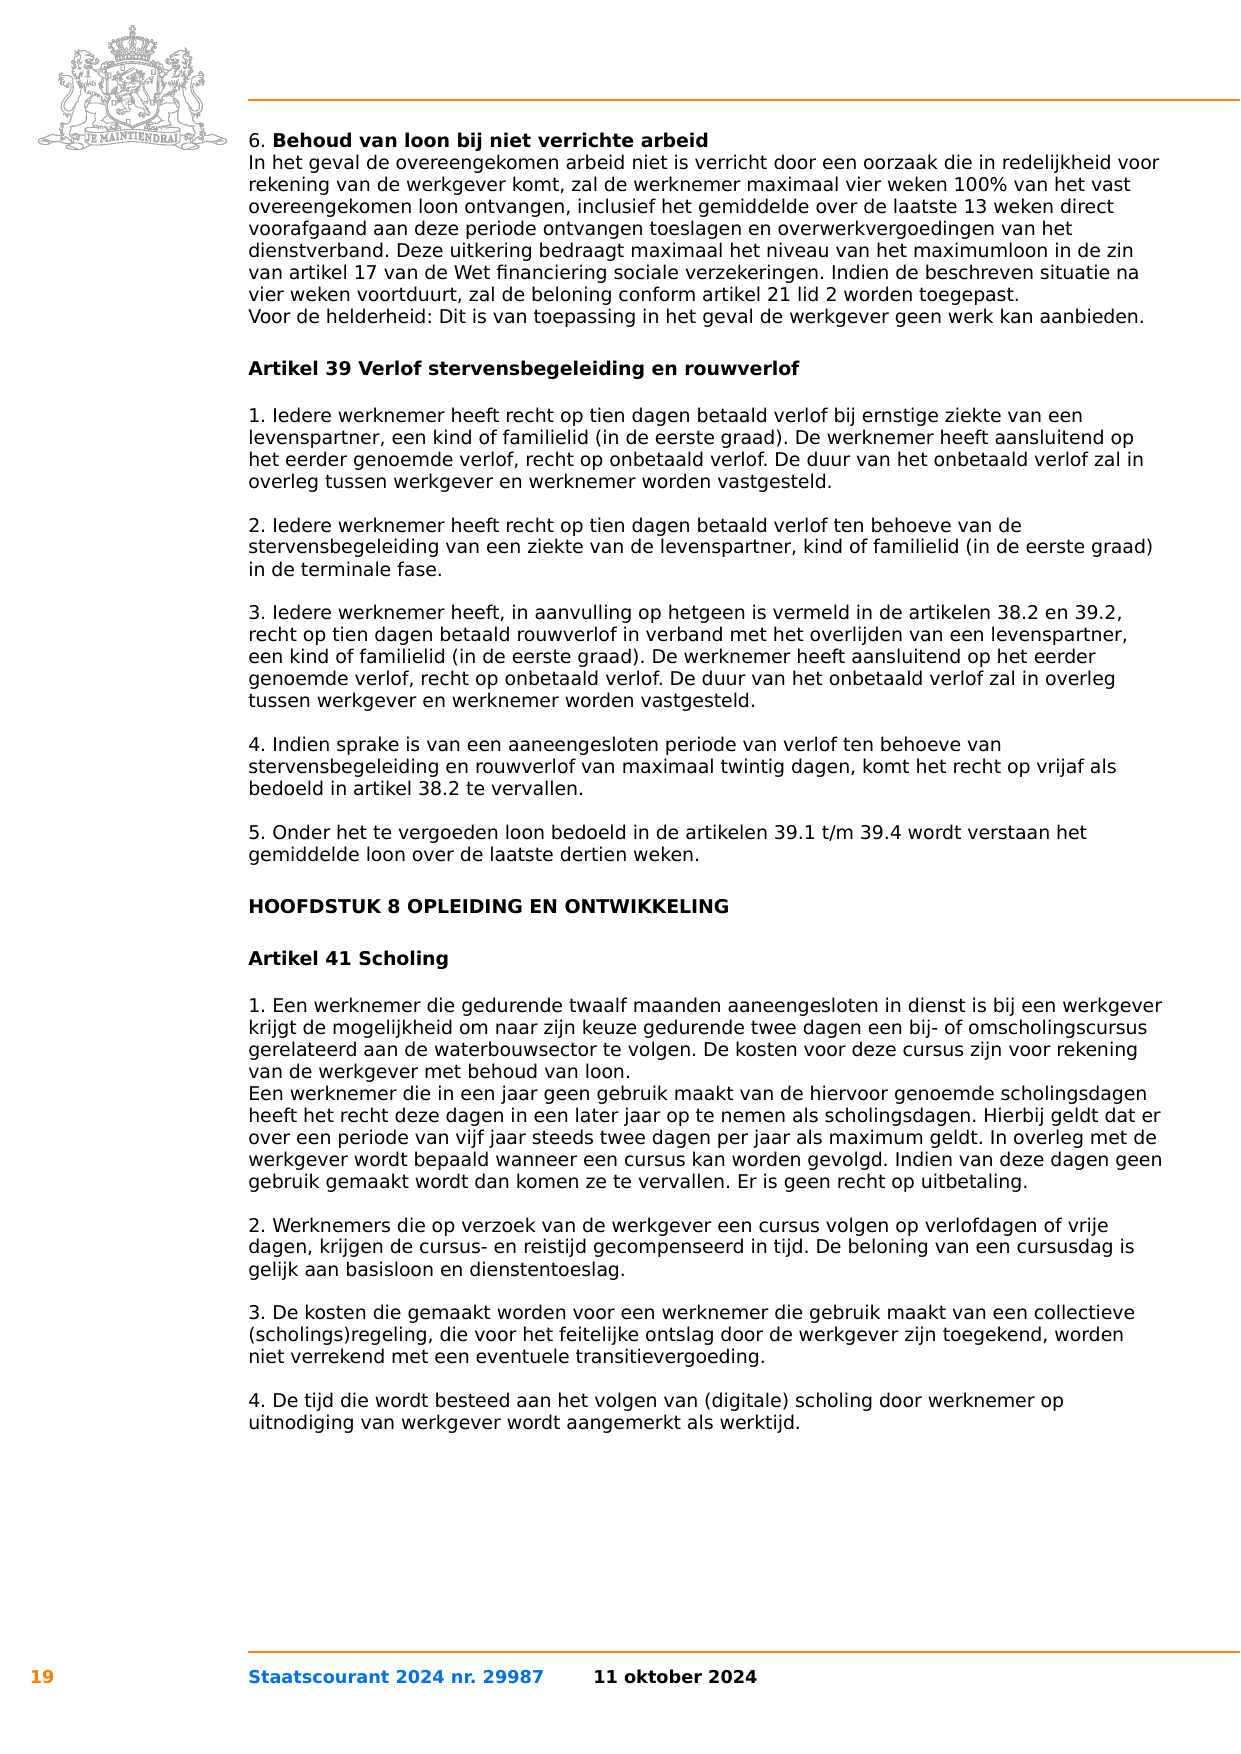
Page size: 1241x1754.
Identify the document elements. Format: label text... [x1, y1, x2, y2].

text 4. De tijd die wordt besteed aan het volgen van (digitale) scholing door werknemer op uitnodiging van werkgever wordt aangemerkt als werktijd. [248, 1390, 1163, 1434]
text 2. Werknemers die op verzoek van de werkgever een cursus volgen op verlofdagen of vrije dagen, krijgen de cursus- en reistijd gecompenseerd in tijd. De beloning van een cursusdag is gelijk aan basisloon en dienstentoeslag. [248, 1214, 1163, 1280]
text Een werknemer die in een jaar geen gebruik maakt van de hiervoor genoemde scholingsdagen heeft het recht deze dagen in een later jaar op te nemen als scholingsdagen. Hierbij geldt dat er over een periode van vijf jaar steeds twee dagen per jaar als maximum geldt. In overleg met de werkgever wordt bepaald wanneer een cursus kan worden gevolgd. Indien van deze dagen geen gebruik gemaakt wordt dan komen ze te vervallen. Er is geen recht op uitbetaling. [248, 1083, 1163, 1193]
text 4. Indien sprake is van een aaneengesloten periode van verlof ten behoeve van stervensbegeleiding en rouwverlof van maximaal twintig dagen, komt het recht op vrijaf als bedoeld in artikel 38.2 te vervallen. [248, 734, 1163, 800]
subtitle Artikel 39 Verlof stervensbegeleiding en rouwverlof [248, 358, 1163, 380]
subtitle Artikel 41 Scholing [248, 948, 1163, 970]
text 3. Iedere werknemer heeft, in aanvulling op hetgeen is vermeld in de artikelen 38.2 en 39.2, recht op tien dagen betaald rouwverlof in verband met het overlijden van een levenspartner, een kind of familielid (in de eerste graad). De werknemer heeft aansluitend op het eerder genoemde verlof, recht op onbetaald verlof. De duur van het onbetaald verlof zal in overleg tussen werkgever en werknemer worden vastgesteld. [248, 602, 1163, 712]
text 5. Onder het te vergoeden loon bedoeld in de artikelen 39.1 t/m 39.4 wordt verstaan het gemiddelde loon over de laatste dertien weken. [248, 822, 1163, 866]
text Voor de helderheid: Dit is van toepassing in het geval de werkgever geen werk kan aanbieden. [248, 306, 1163, 328]
text 6. Behoud van loon bij niet verrichte arbeid [248, 130, 1163, 152]
text 1. Iedere werknemer heeft recht op tien dagen betaald verlof bij ernstige ziekte van een levenspartner, een kind of familielid (in de eerste graad). De werknemer heeft aansluitend op het eerder genoemde verlof, recht op onbetaald verlof. De duur van het onbetaald verlof zal in overleg tussen werkgever en werknemer worden vastgesteld. [248, 405, 1163, 493]
text 2. Iedere werknemer heeft recht op tien dagen betaald verlof ten behoeve van de stervensbegeleiding van een ziekte van de levenspartner, kind of familielid (in de eerste graad) in de terminale fase. [248, 514, 1163, 580]
text In het geval de overeengekomen arbeid niet is verricht door een oorzaak die in redelijkheid voor rekening van de werkgever komt, zal de werknemer maximaal vier weken 100% van het vast overeengekomen loon ontvangen, inclusief het gemiddelde over de laatste 13 weken direct voorafgaand aan deze periode ontvangen toeslagen en overwerkvergoedingen van het dienstverband. Deze uitkering bedraagt maximaal het niveau van het maximumloon in de zin van artikel 17 van de Wet financiering sociale verzekeringen. Indien de beschreven situatie na vier weken voortduurt, zal de beloning conform artikel 21 lid 2 worden toegepast. [248, 152, 1163, 306]
text 1. Een werknemer die gedurende twaalf maanden aaneengesloten in dienst is bij een werkgever krijgt de mogelijkheid om naar zijn keuze gedurende twee dagen een bij- of omscholingscursus gerelateerd aan de waterbouwsector te volgen. De kosten voor deze cursus zijn voor rekening van de werkgever met behoud van loon. [248, 995, 1163, 1083]
text 3. De kosten die gemaakt worden voor een werknemer die gebruik maakt van een collectieve (scholings)regeling, die voor het feitelijke ontslag door de werkgever zijn toegekend, worden niet verrekend met een eventuele transitievergoeding. [248, 1302, 1163, 1368]
subtitle HOOFDSTUK 8 OPLEIDING EN ONTWIKKELING [248, 896, 1163, 918]
picture [38, 25, 227, 150]
